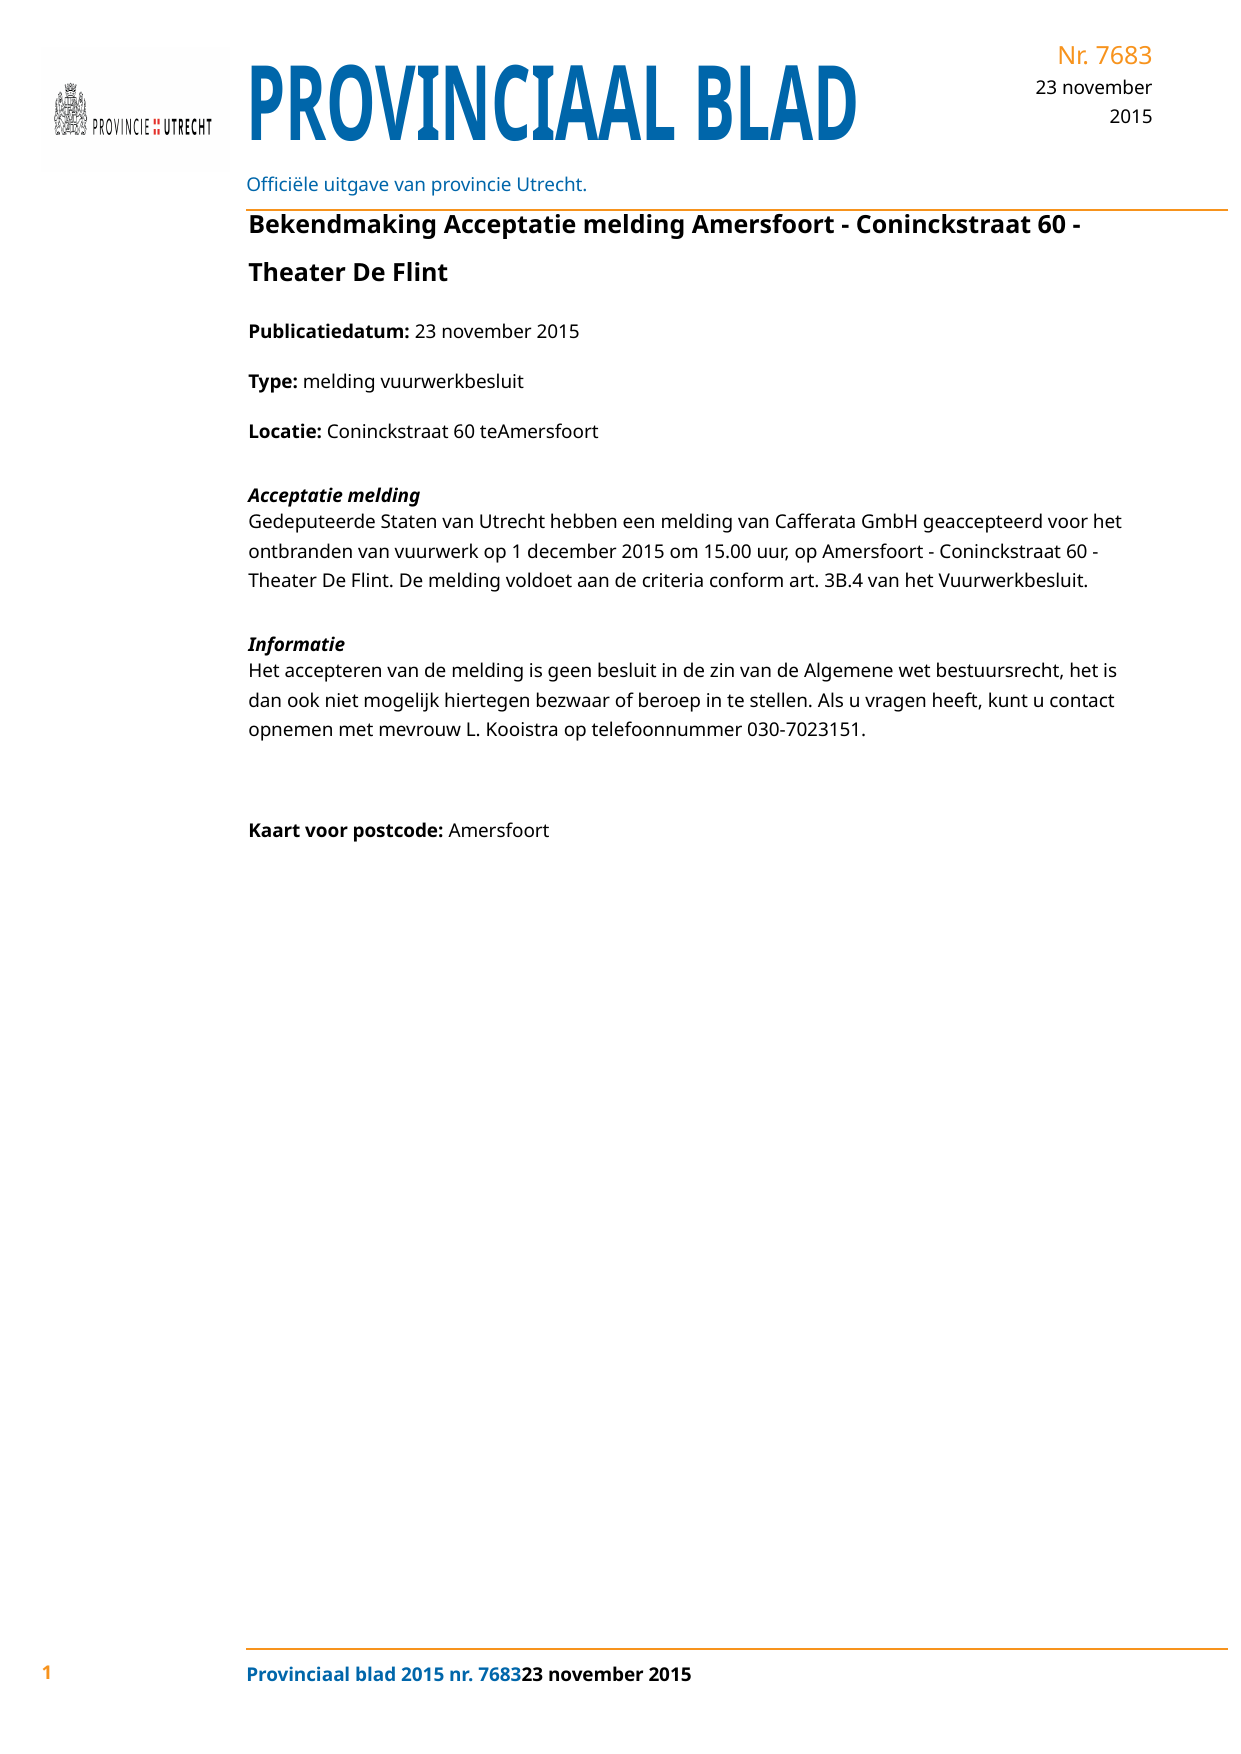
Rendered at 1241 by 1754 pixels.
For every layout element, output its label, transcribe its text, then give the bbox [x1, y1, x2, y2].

picture [41, 47, 231, 172]
text Kaart voor postcode: Amersfoort [248, 817, 1152, 843]
text Gedeputeerde Staten van Utrecht hebben een melding van Cafferata GmbH geaccepteerd voor het ontbranden van vuurwerk op 1 december 2015 om 15.00 uur, op Amersfoort - Coninckstraat 60 - Theater De Flint. De melding voldoet aan de criteria conform art. 3B.4 van het Vuurwerkbesluit. [248, 508, 1152, 593]
text Het accepteren van de melding is geen besluit in de zin van de Algemene wet bestuursrecht, het is dan ook niet mogelijk hiertegen bezwaar of beroep in te stellen. Als u vragen heeft, kunt u contact opnemen met mevrouw L. Kooistra op telefoonnummer 030-7023151. [248, 657, 1152, 742]
text Informatie [248, 632, 1152, 657]
text Type: melding vuurwerkbesluit [248, 368, 1152, 394]
text Locatie: Coninckstraat 60 teAmersfoort [248, 419, 1152, 444]
text Acceptatie melding [248, 483, 1152, 508]
text Bekendmaking Acceptatie melding Amersfoort - Coninckstraat 60 - Theater De Flint [248, 211, 1152, 288]
text Publicatiedatum: 23 november 2015 [248, 318, 1152, 344]
